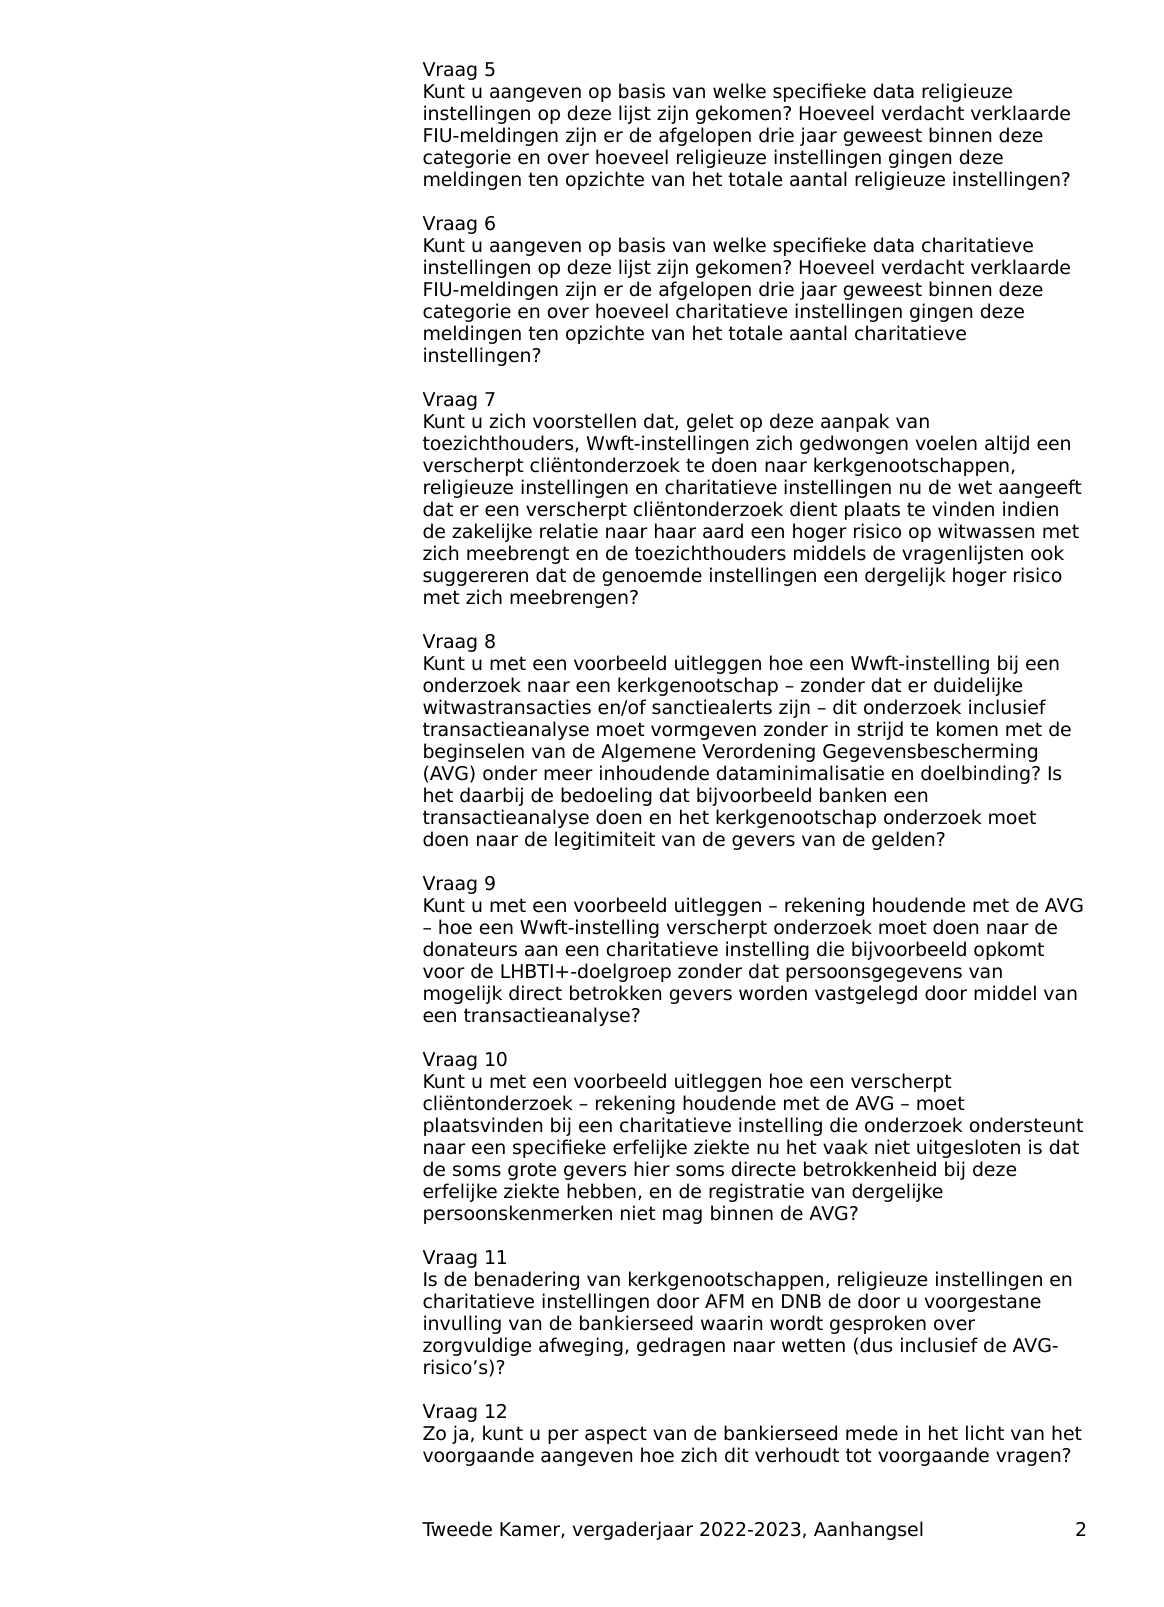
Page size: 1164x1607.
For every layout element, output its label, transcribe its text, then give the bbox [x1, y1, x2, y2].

text Vraag 5 [422, 59, 1087, 81]
text Vraag 8 [422, 631, 1087, 653]
text Kunt u aangeven op basis van welke specifieke data charitatieve instellingen op deze lijst zijn gekomen? Hoeveel verdacht verklaarde FIU-meldingen zijn er de afgelopen drie jaar geweest binnen deze categorie en over hoeveel charitatieve instellingen gingen deze meldingen ten opzichte van het totale aantal charitatieve instellingen? [422, 235, 1087, 367]
text Vraag 11 [422, 1247, 1087, 1269]
text Kunt u met een voorbeeld uitleggen hoe een verscherpt cliëntonderzoek – rekening houdende met de AVG – moet plaatsvinden bij een charitatieve instelling die onderzoek ondersteunt naar een specifieke erfelijke ziekte nu het vaak niet uitgesloten is dat de soms grote gevers hier soms directe betrokkenheid bij deze erfelijke ziekte hebben, en de registratie van dergelijke persoonskenmerken niet mag binnen de AVG? [422, 1071, 1087, 1225]
text Vraag 7 [422, 389, 1087, 411]
text Vraag 12 [422, 1401, 1087, 1423]
text Vraag 9 [422, 873, 1087, 895]
text Kunt u met een voorbeeld uitleggen hoe een Wwft-instelling bij een onderzoek naar een kerkgenootschap – zonder dat er duidelijke witwastransacties en/of sanctiealerts zijn – dit onderzoek inclusief transactieanalyse moet vormgeven zonder in strijd te komen met de beginselen van de Algemene Verordening Gegevensbescherming (AVG) onder meer inhoudende dataminimalisatie en doelbinding? Is het daarbij de bedoeling dat bijvoorbeeld banken een transactieanalyse doen en het kerkgenootschap onderzoek moet doen naar de legitimiteit van de gevers van de gelden? [422, 653, 1087, 851]
text Vraag 10 [422, 1049, 1087, 1071]
text Kunt u met een voorbeeld uitleggen – rekening houdende met de AVG – hoe een Wwft-instelling verscherpt onderzoek moet doen naar de donateurs aan een charitatieve instelling die bijvoorbeeld opkomt voor de LHBTI+-doelgroep zonder dat persoonsgegevens van mogelijk direct betrokken gevers worden vastgelegd door middel van een transactieanalyse? [422, 895, 1087, 1027]
text Is de benadering van kerkgenootschappen, religieuze instellingen en charitatieve instellingen door AFM en DNB de door u voorgestane invulling van de bankierseed waarin wordt gesproken over zorgvuldige afweging, gedragen naar wetten (dus inclusief de AVG-risico’s)? [422, 1269, 1087, 1379]
text Kunt u zich voorstellen dat, gelet op deze aanpak van toezichthouders, Wwft-instellingen zich gedwongen voelen altijd een verscherpt cliëntonderzoek te doen naar kerkgenootschappen, religieuze instellingen en charitatieve instellingen nu de wet aangeeft dat er een verscherpt cliëntonderzoek dient plaats te vinden indien de zakelijke relatie naar haar aard een hoger risico op witwassen met zich meebrengt en de toezichthouders middels de vragenlijsten ook suggereren dat de genoemde instellingen een dergelijk hoger risico met zich meebrengen? [422, 411, 1087, 609]
text Zo ja, kunt u per aspect van de bankierseed mede in het licht van het voorgaande aangeven hoe zich dit verhoudt tot voorgaande vragen? [422, 1423, 1087, 1467]
text Kunt u aangeven op basis van welke specifieke data religieuze instellingen op deze lijst zijn gekomen? Hoeveel verdacht verklaarde FIU-meldingen zijn er de afgelopen drie jaar geweest binnen deze categorie en over hoeveel religieuze instellingen gingen deze meldingen ten opzichte van het totale aantal religieuze instellingen? [422, 81, 1087, 191]
text Vraag 6 [422, 213, 1087, 235]
